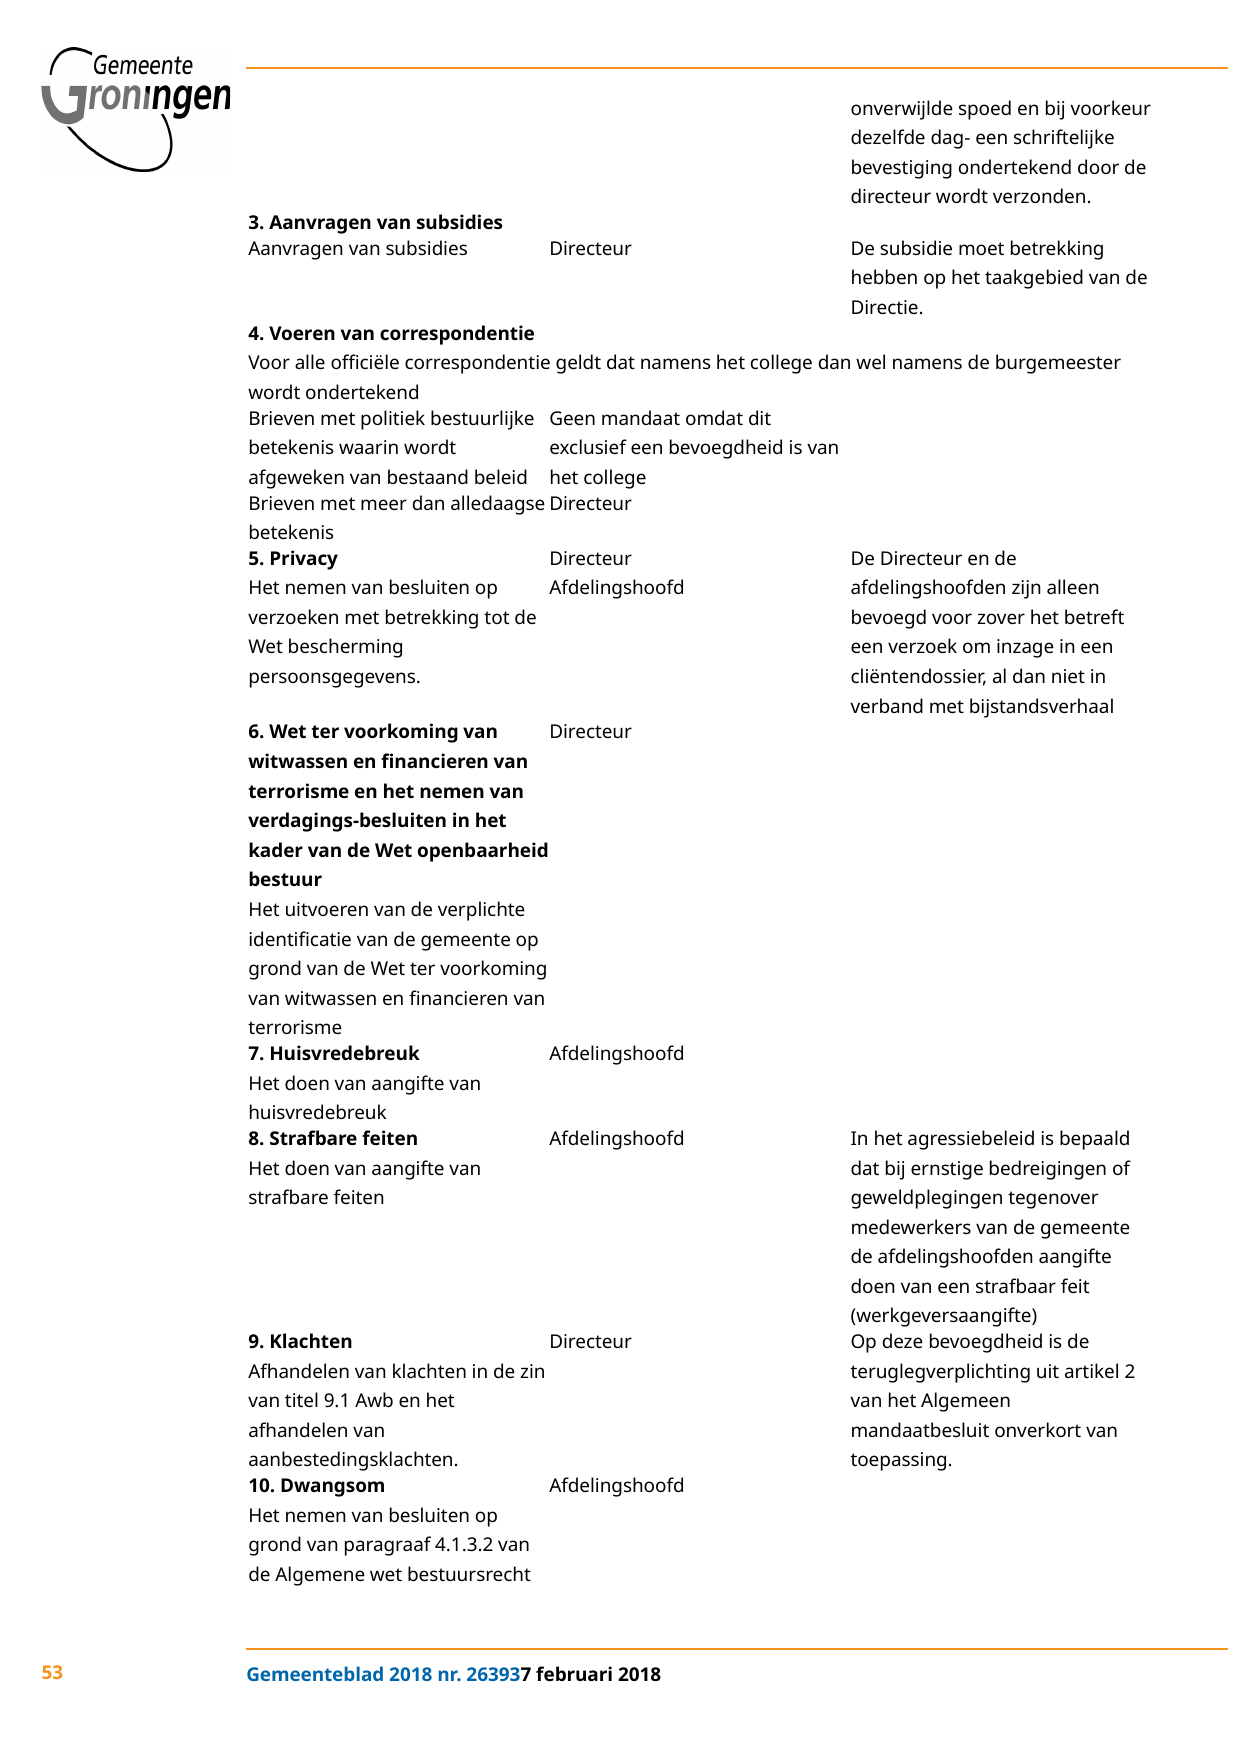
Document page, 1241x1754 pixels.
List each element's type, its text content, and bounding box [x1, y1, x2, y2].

table_cell Afdelingshoofd [549, 1125, 850, 1328]
table_cell Directeur [549, 719, 850, 1040]
table_cell 7. Huisvredebreuk Het doen van aangifte van huisvredebreuk [248, 1040, 549, 1125]
table_cell [850, 209, 1152, 235]
table_cell [850, 405, 1152, 490]
table_cell 6. Wet ter voorkoming van witwassen en financieren van terrorisme en het nemen van verdagings-besluiten in het kader van de Wet openbaarheid bestuur Het uitvoeren van de verplichte identificatie van de gemeente op grond van de Wet ter voorkoming van witwassen en financieren van terrorisme [248, 719, 549, 1040]
table_cell [549, 95, 850, 209]
table_cell Directeur Afdelingshoofd [549, 545, 850, 719]
table_cell 9. Klachten Afhandelen van klachten in de zin van titel 9.1 Awb en het afhandelen van aanbestedingsklachten. [248, 1328, 549, 1472]
table_cell Brieven met meer dan alledaagse betekenis [248, 490, 549, 545]
table_cell [850, 490, 1152, 545]
table_cell In het agressiebeleid is bepaald dat bij ernstige bedreigingen of geweldplegingen tegenover medewerkers van de gemeente de afdelingshoofden aangifte doen van een strafbaar feit (werkgeversaangifte) [850, 1125, 1152, 1328]
table_cell 10. Dwangsom Het nemen van besluiten op grond van paragraaf 4.1.3.2 van de Algemene wet bestuursrecht [248, 1473, 549, 1587]
table_cell 4. Voeren van correspondentie Voor alle officiële correspondentie geldt dat namens het college dan wel namens de burgemeester wordt ondertekend [248, 320, 1152, 405]
table_cell Afdelingshoofd [549, 1473, 850, 1587]
picture [41, 47, 231, 172]
table_cell [549, 209, 850, 235]
table_cell [248, 95, 549, 209]
table_cell [850, 719, 1152, 1040]
table_cell Brieven met politiek bestuurlijke betekenis waarin wordt afgeweken van bestaand beleid [248, 405, 549, 490]
table_cell onverwijlde spoed en bij voorkeur dezelfde dag- een schriftelijke bevestiging ondertekend door de directeur wordt verzonden. [850, 95, 1152, 209]
table_cell 3. Aanvragen van subsidies [248, 209, 549, 235]
table_cell [850, 1040, 1152, 1125]
table_cell Op deze bevoegdheid is de teruglegverplichting uit artikel 2 van het Algemeen mandaatbesluit onverkort van toepassing. [850, 1328, 1152, 1472]
table_cell Geen mandaat omdat dit exclusief een bevoegdheid is van het college [549, 405, 850, 490]
table_cell De Directeur en de afdelingshoofden zijn alleen bevoegd voor zover het betreft een verzoek om inzage in een cliëntendossier, al dan niet in verband met bijstandsverhaal [850, 545, 1152, 719]
table_cell 8. Strafbare feiten Het doen van aangifte van strafbare feiten [248, 1125, 549, 1328]
table_cell Aanvragen van subsidies [248, 235, 549, 320]
table_cell Directeur [549, 1328, 850, 1472]
table_cell Afdelingshoofd [549, 1040, 850, 1125]
table_cell De subsidie moet betrekking hebben op het taakgebied van de Directie. [850, 235, 1152, 320]
table_cell Directeur [549, 235, 850, 320]
table_cell [850, 1473, 1152, 1587]
table_cell 5. Privacy Het nemen van besluiten op verzoeken met betrekking tot de Wet bescherming persoonsgegevens. [248, 545, 549, 719]
table_cell Directeur [549, 490, 850, 545]
